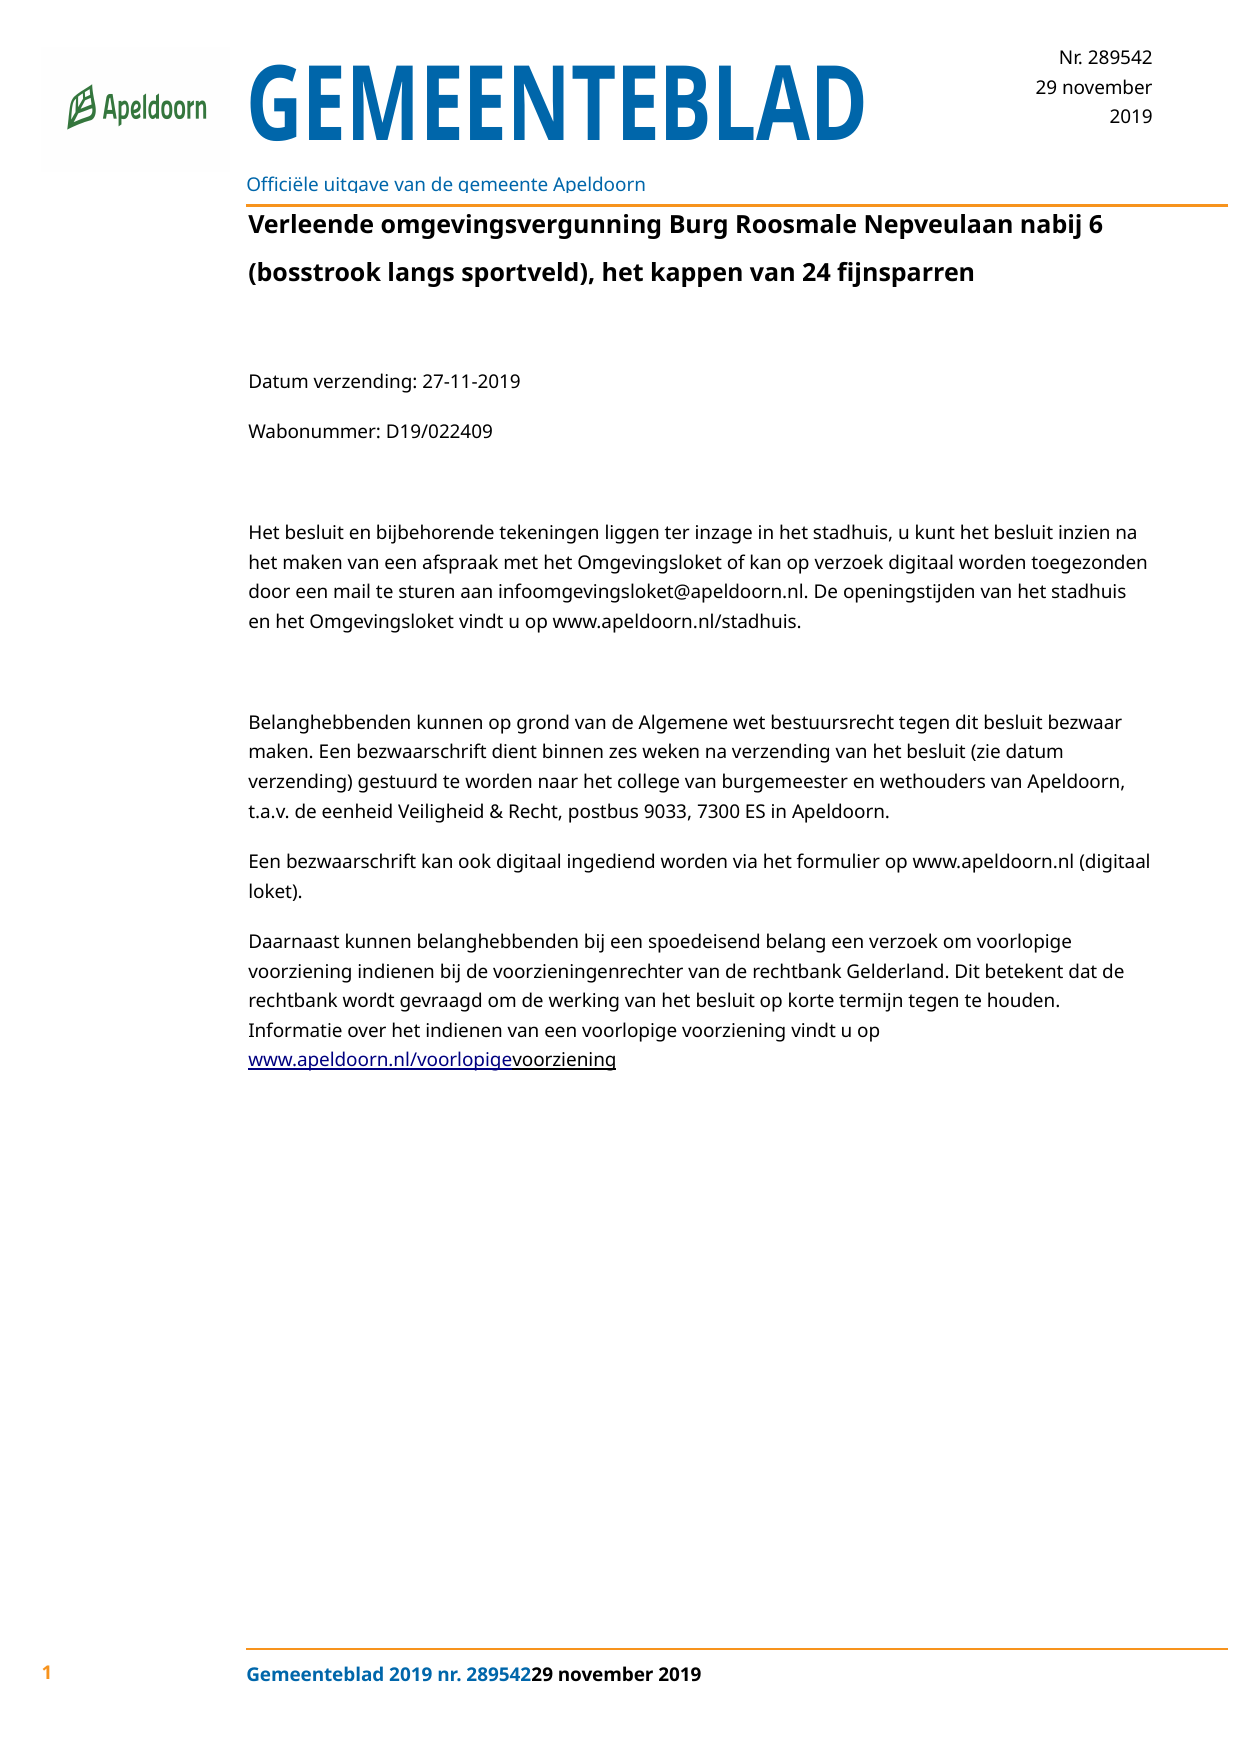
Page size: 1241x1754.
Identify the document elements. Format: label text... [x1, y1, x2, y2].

text Wabonummer: D19/022409 [248, 419, 1152, 444]
text Verleende omgevingsvergunning Burg Roosmale Nepveulaan nabij 6 (bosstrook langs sportveld), het kappen van 24 fijnsparren [248, 207, 1152, 288]
text Een bezwaarschrift kan ook digitaal ingediend worden via het formulier op www.apeldoorn.nl (digitaal loket). [248, 848, 1152, 904]
text Belanghebbenden kunnen op grond van de Algemene wet bestuursrecht tegen dit besluit bezwaar maken. Een bezwaarschrift dient binnen zes weken na verzending van het besluit (zie datum verzending) gestuurd te worden naar het college van burgemeester en wethouders van Apeldoorn, t.a.v. de eenheid Veiligheid & Recht, postbus 9033, 7300 ES in Apeldoorn. [248, 709, 1152, 824]
text Daarnaast kunnen belanghebbenden bij een spoedeisend belang een verzoek om voorlopige voorziening indienen bij de voorzieningenrechter van de rechtbank Gelderland. Dit betekent dat de rechtbank wordt gevraagd om de werking van het besluit op korte termijn tegen te houden. Informatie over het indienen van een voorlopige voorziening vindt u op www.apeldoorn.nl/voorlopigevoorziening [248, 928, 1152, 1072]
text Het besluit en bijbehorende tekeningen liggen ter inzage in het stadhuis, u kunt het besluit inzien na het maken van een afspraak met het Omgevingsloket of kan op verzoek digitaal worden toegezonden door een mail te sturen aan infoomgevingsloket@apeldoorn.nl. De openingstijden van het stadhuis en het Omgevingsloket vindt u op www.apeldoorn.nl/stadhuis. [248, 519, 1152, 634]
text Datum verzending: 27-11-2019 [248, 368, 1152, 394]
picture [41, 47, 231, 172]
